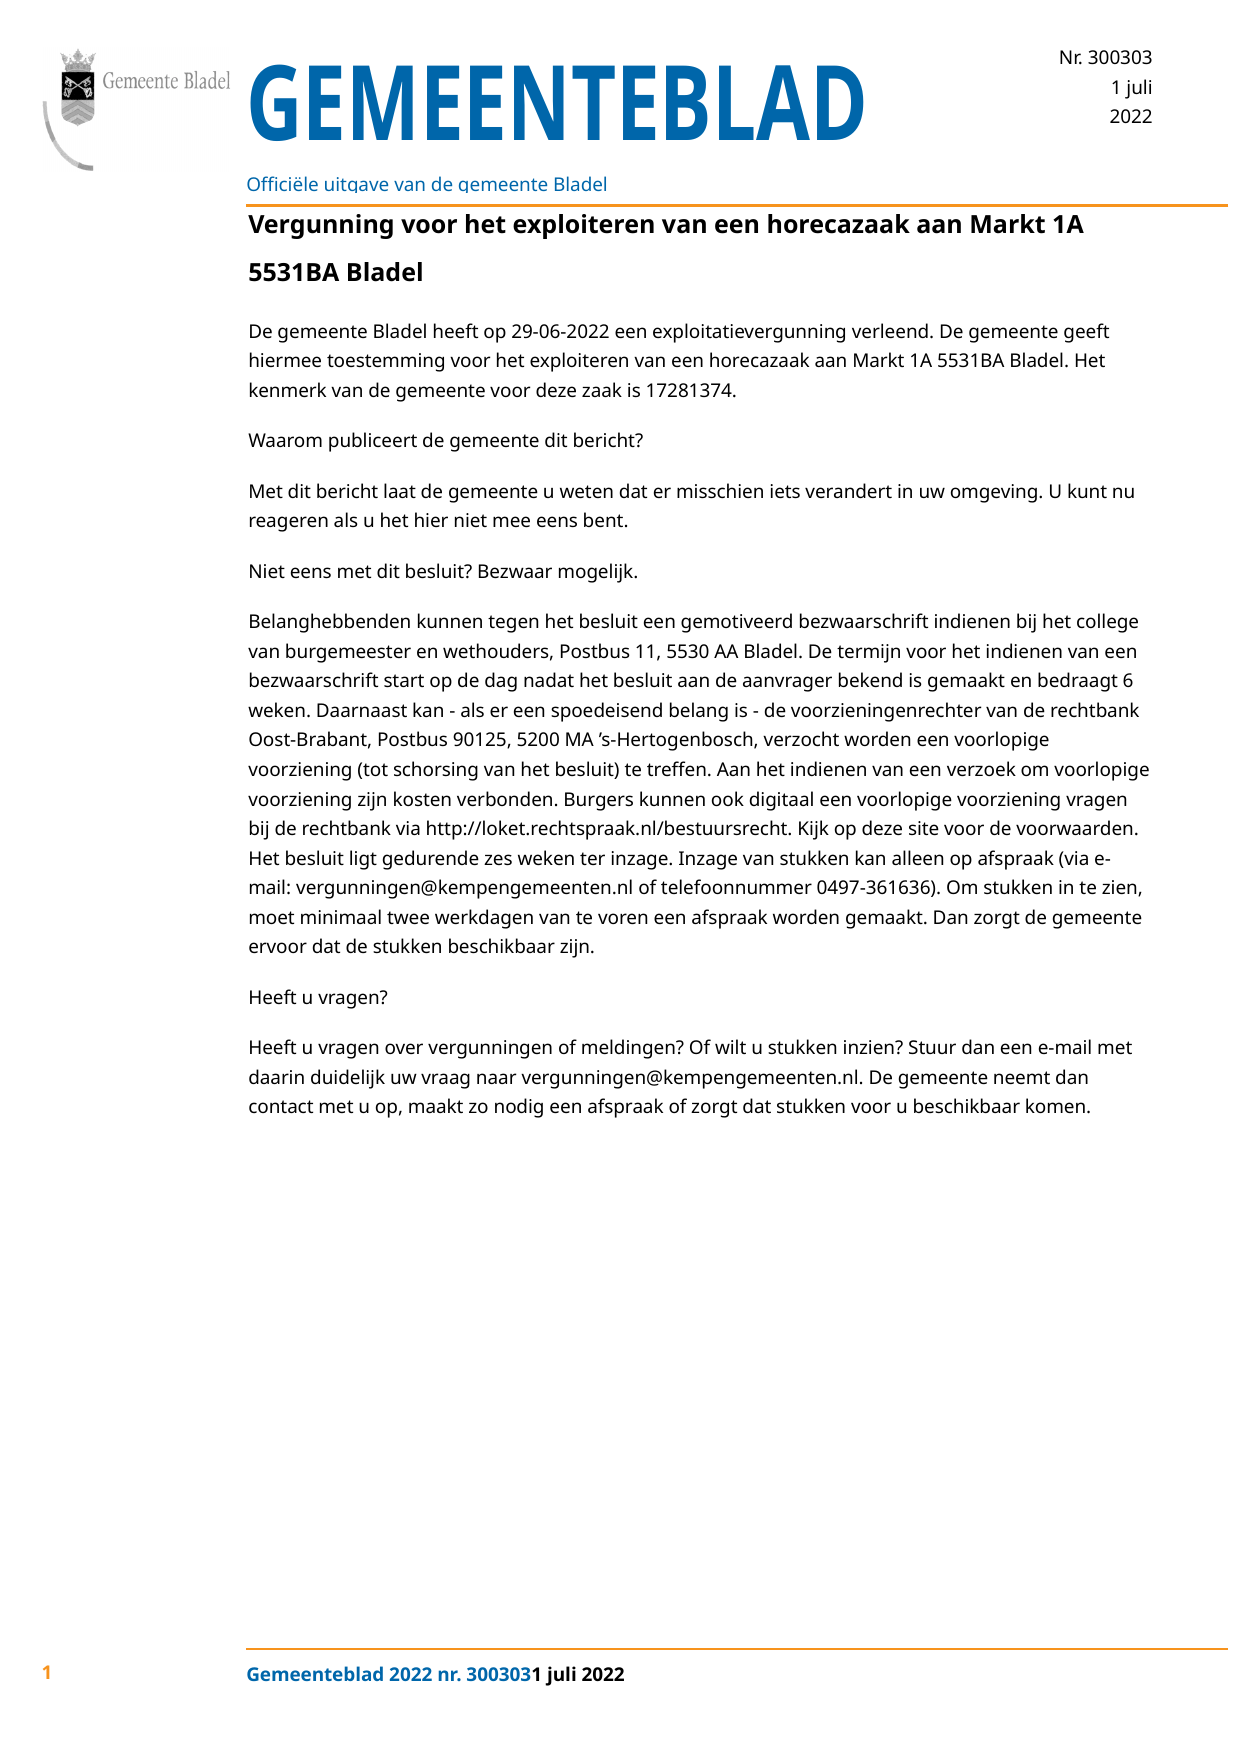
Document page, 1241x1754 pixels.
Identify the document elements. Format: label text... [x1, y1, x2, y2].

text Met dit bericht laat de gemeente u weten dat er misschien iets verandert in uw omgeving. U kunt nu reageren als u het hier niet mee eens bent. [248, 478, 1152, 533]
picture [41, 47, 231, 172]
text Waarom publiceert de gemeente dit bericht? [248, 427, 1152, 453]
text Heeft u vragen? [248, 984, 1152, 1010]
text Niet eens met dit besluit? Bezwaar mogelijk. [248, 558, 1152, 584]
text Vergunning voor het exploiteren van een horecazaak aan Markt 1A 5531BA Bladel [248, 207, 1152, 288]
text Heeft u vragen over vergunningen of meldingen? Of wilt u stukken inzien? Stuur dan een e-mail met daarin duidelijk uw vraag naar vergunningen@kempengemeenten.nl. De gemeente neemt dan contact met u op, maakt zo nodig een afspraak of zorgt dat stukken voor u beschikbaar komen. [248, 1034, 1152, 1119]
text Belanghebbenden kunnen tegen het besluit een gemotiveerd bezwaarschrift indienen bij het college van burgemeester en wethouders, Postbus 11, 5530 AA Bladel. De termijn voor het indienen van een bezwaarschrift start op de dag nadat het besluit aan de aanvrager bekend is gemaakt en bedraagt 6 weken. Daarnaast kan - als er een spoedeisend belang is - de voorzieningenrechter van de rechtbank Oost-Brabant, Postbus 90125, 5200 MA ’s-Hertogenbosch, verzocht worden een voorlopige voorziening (tot schorsing van het besluit) te treffen. Aan het indienen van een verzoek om voorlopige voorziening zijn kosten verbonden. Burgers kunnen ook digitaal een voorlopige voorziening vragen bij de rechtbank via http://loket.rechtspraak.nl/bestuursrecht. Kijk op deze site voor de voorwaarden. Het besluit ligt gedurende zes weken ter inzage. Inzage van stukken kan alleen op afspraak (via e-mail: vergunningen@kempengemeenten.nl of telefoonnummer 0497-361636). Om stukken in te zien, moet minimaal twee werkdagen van te voren een afspraak worden gemaakt. Dan zorgt de gemeente ervoor dat de stukken beschikbaar zijn. [248, 608, 1152, 959]
text De gemeente Bladel heeft op 29-06-2022 een exploitatievergunning verleend. De gemeente geeft hiermee toestemming voor het exploiteren van een horecazaak aan Markt 1A 5531BA Bladel. Het kenmerk van de gemeente voor deze zaak is 17281374. [248, 318, 1152, 403]
